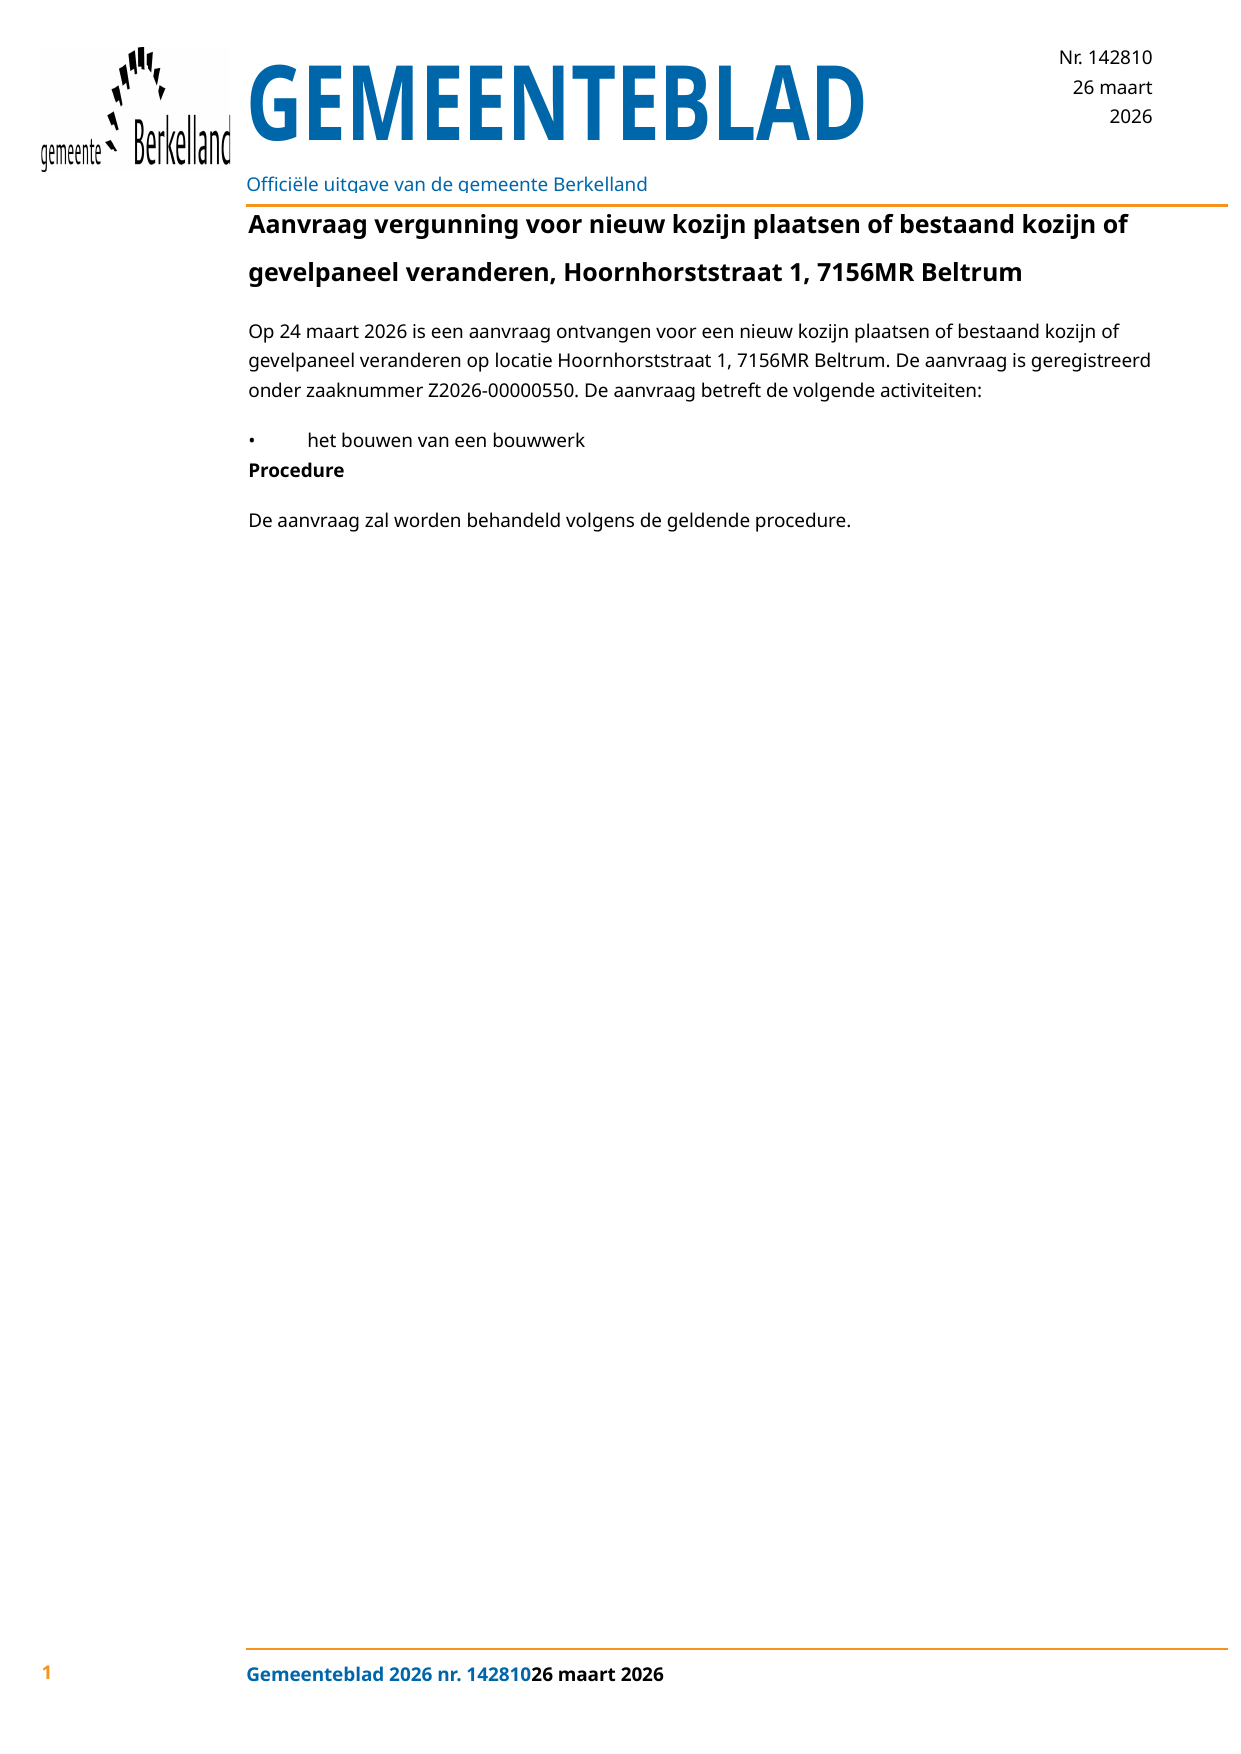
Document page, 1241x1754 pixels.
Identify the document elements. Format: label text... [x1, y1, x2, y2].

text Procedure [248, 457, 1152, 483]
list het bouwen van een bouwwerk [248, 427, 1152, 453]
text Op 24 maart 2026 is een aanvraag ontvangen voor een nieuw kozijn plaatsen of bestaand kozijn of gevelpaneel veranderen op locatie Hoornhorststraat 1, 7156MR Beltrum. De aanvraag is geregistreerd onder zaaknummer Z2026-00000550. De aanvraag betreft de volgende activiteiten: [248, 318, 1152, 403]
text De aanvraag zal worden behandeld volgens de geldende procedure. [248, 507, 1152, 533]
picture [41, 47, 231, 172]
text Aanvraag vergunning voor nieuw kozijn plaatsen of bestaand kozijn of gevelpaneel veranderen, Hoornhorststraat 1, 7156MR Beltrum [248, 207, 1152, 288]
